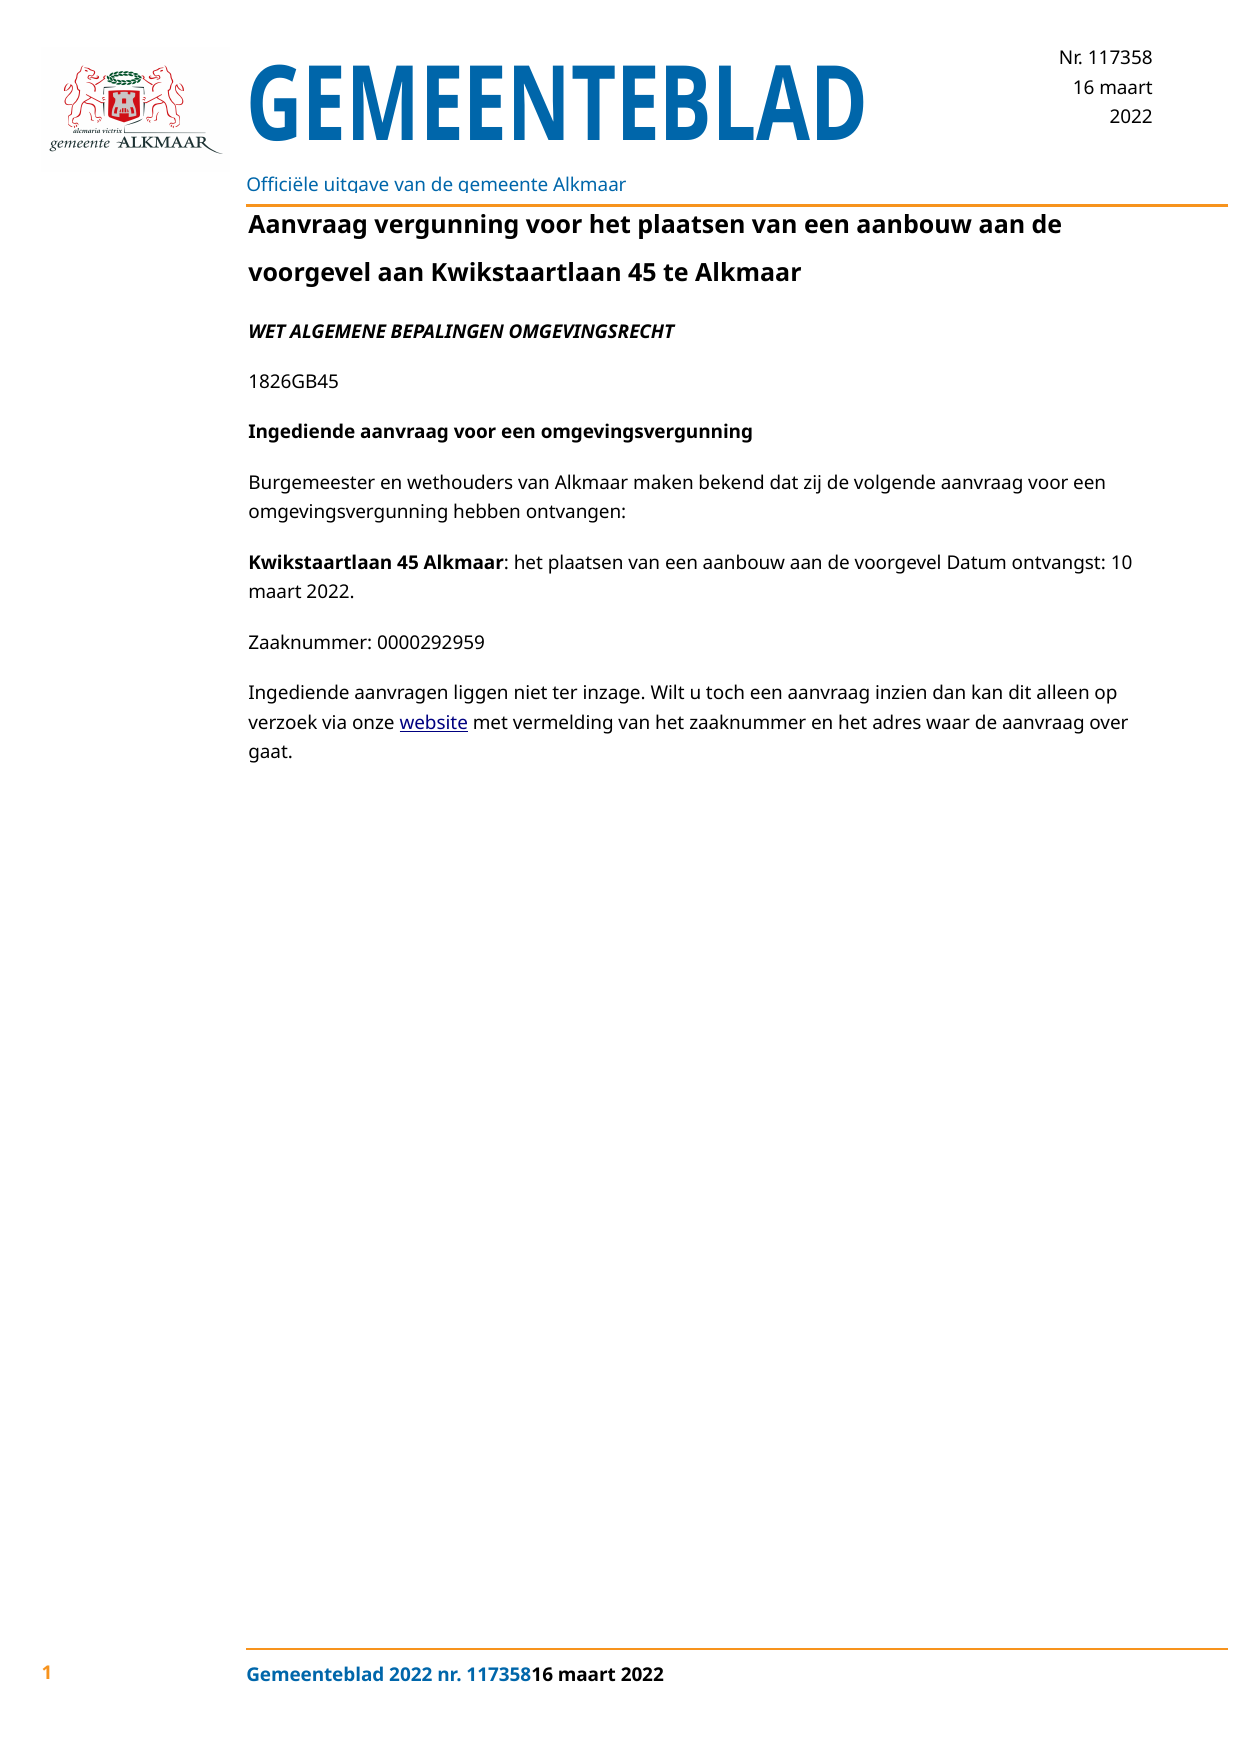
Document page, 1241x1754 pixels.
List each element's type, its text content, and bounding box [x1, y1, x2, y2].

text Ingediende aanvraag voor een omgevingsvergunning [248, 419, 1152, 444]
picture [41, 47, 231, 172]
text WET ALGEMENE BEPALINGEN OMGEVINGSRECHT [248, 318, 1152, 344]
text Ingediende aanvragen liggen niet ter inzage. Wilt u toch een aanvraag inzien dan kan dit alleen op verzoek via onze website met vermelding van het zaaknummer en het adres waar de aanvraag over gaat. [248, 679, 1152, 764]
text 1826GB45 [248, 368, 1152, 394]
text Burgemeester en wethouders van Alkmaar maken bekend dat zij de volgende aanvraag voor een omgevingsvergunning hebben ontvangen: [248, 469, 1152, 524]
text Zaaknummer: 0000292959 [248, 629, 1152, 655]
text Kwikstaartlaan 45 Alkmaar: het plaatsen van een aanbouw aan de voorgevel Datum ontvangst: 10 maart 2022. [248, 549, 1152, 604]
text Aanvraag vergunning voor het plaatsen van een aanbouw aan de voorgevel aan Kwikstaartlaan 45 te Alkmaar [248, 207, 1152, 288]
